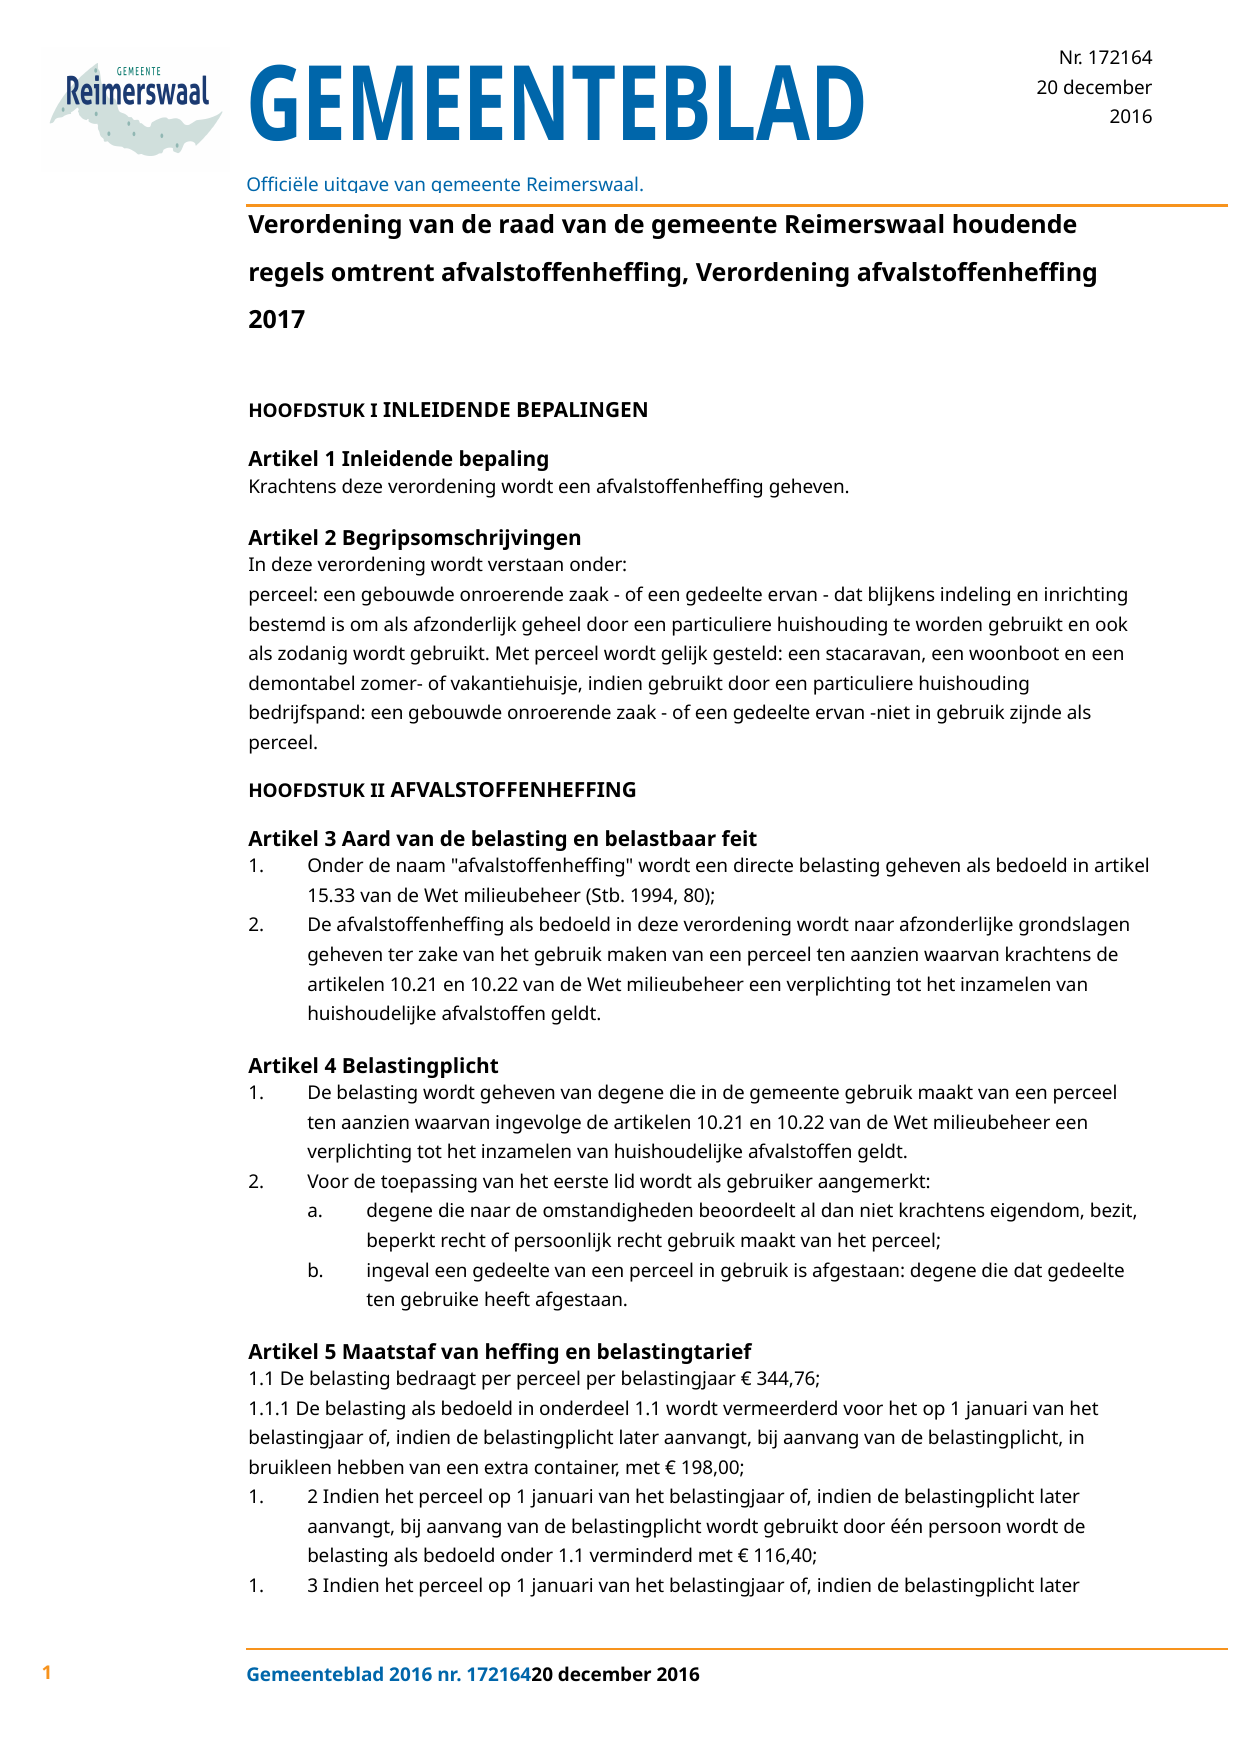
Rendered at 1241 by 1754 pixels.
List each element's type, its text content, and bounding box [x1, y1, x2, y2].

picture [41, 47, 231, 172]
list De belasting wordt geheven van degene die in de gemeente gebruik maakt van een perceel ten aanzien waarvan ingevolge de artikelen 10.21 en 10.22 van de Wet milieubeheer een verplichting tot het inzamelen van huishoudelijke afvalstoffen geldt. [248, 1079, 1152, 1164]
text Artikel 4 Belastingplicht [248, 1051, 1152, 1079]
text Krachtens deze verordening wordt een afvalstoffenheffing geheven. [248, 473, 1152, 498]
text perceel: een gebouwde onroerende zaak - of een gedeelte ervan - dat blijkens indeling en inrichting bestemd is om als afzonderlijk geheel door een particuliere huishouding te worden gebruikt en ook als zodanig wordt gebruikt. Met perceel wordt gelijk gesteld: een stacaravan, een woonboot en een demontabel zomer- of vakantiehuisje, indien gebruikt door een particuliere huishouding bedrijfspand: een gebouwde onroerende zaak - of een gedeelte ervan -niet in gebruik zijnde als perceel. [248, 581, 1152, 755]
list 2 Indien het perceel op 1 januari van het belastingjaar of, indien de belastingplicht later aanvangt, bij aanvang van de belastingplicht wordt gebruikt door één persoon wordt de belasting als bedoeld onder 1.1 verminderd met € 116,40; [248, 1483, 1152, 1568]
list Onder de naam "afvalstoffenheffing" wordt een directe belasting geheven als bedoeld in artikel 15.33 van de Wet milieubeheer (Stb. 1994, 80); [248, 852, 1152, 908]
list De afvalstoffenheffing als bedoeld in deze verordening wordt naar afzonderlijke grondslagen geheven ter zake van het gebruik maken van een perceel ten aanzien waarvan krachtens de artikelen 10.21 en 10.22 van de Wet milieubeheer een verplichting tot het inzamelen van huishoudelijke afvalstoffen geldt. [248, 912, 1152, 1026]
text Artikel 3 Aard van de belasting en belastbaar feit [248, 824, 1152, 852]
list Voor de toepassing van het eerste lid wordt als gebruiker aangemerkt: [248, 1168, 1152, 1194]
text HOOFDSTUK II AFVALSTOFFENHEFFING [248, 775, 1152, 803]
list 3 Indien het perceel op 1 januari van het belastingjaar of, indien de belastingplicht later [248, 1572, 1152, 1598]
text Artikel 1 Inleidende bepaling [248, 444, 1152, 473]
list degene die naar de omstandigheden beoordeelt al dan niet krachtens eigendom, bezit, beperkt recht of persoonlijk recht gebruik maakt van het perceel; [307, 1198, 1152, 1253]
text Artikel 2 Begripsomschrijvingen [248, 523, 1152, 552]
text HOOFDSTUK I INLEIDENDE BEPALINGEN [248, 395, 1152, 423]
list ingeval een gedeelte van een perceel in gebruik is afgestaan: degene die dat gedeelte ten gebruike heeft afgestaan. [307, 1257, 1152, 1312]
text Verordening van de raad van de gemeente Reimerswaal houdende regels omtrent afvalstoffenheffing, Verordening afvalstoffenheffing 2017 [248, 207, 1152, 336]
text In deze verordening wordt verstaan onder: [248, 552, 1152, 577]
text Artikel 5 Maatstaf van heffing en belastingtarief [248, 1337, 1152, 1365]
text 1.1 De belasting bedraagt per perceel per belastingjaar € 344,76; [248, 1365, 1152, 1391]
text 1.1.1 De belasting als bedoeld in onderdeel 1.1 wordt vermeerderd voor het op 1 januari van het belastingjaar of, indien de belastingplicht later aanvangt, bij aanvang van de belastingplicht, in bruikleen hebben van een extra container, met € 198,00; [248, 1395, 1152, 1480]
